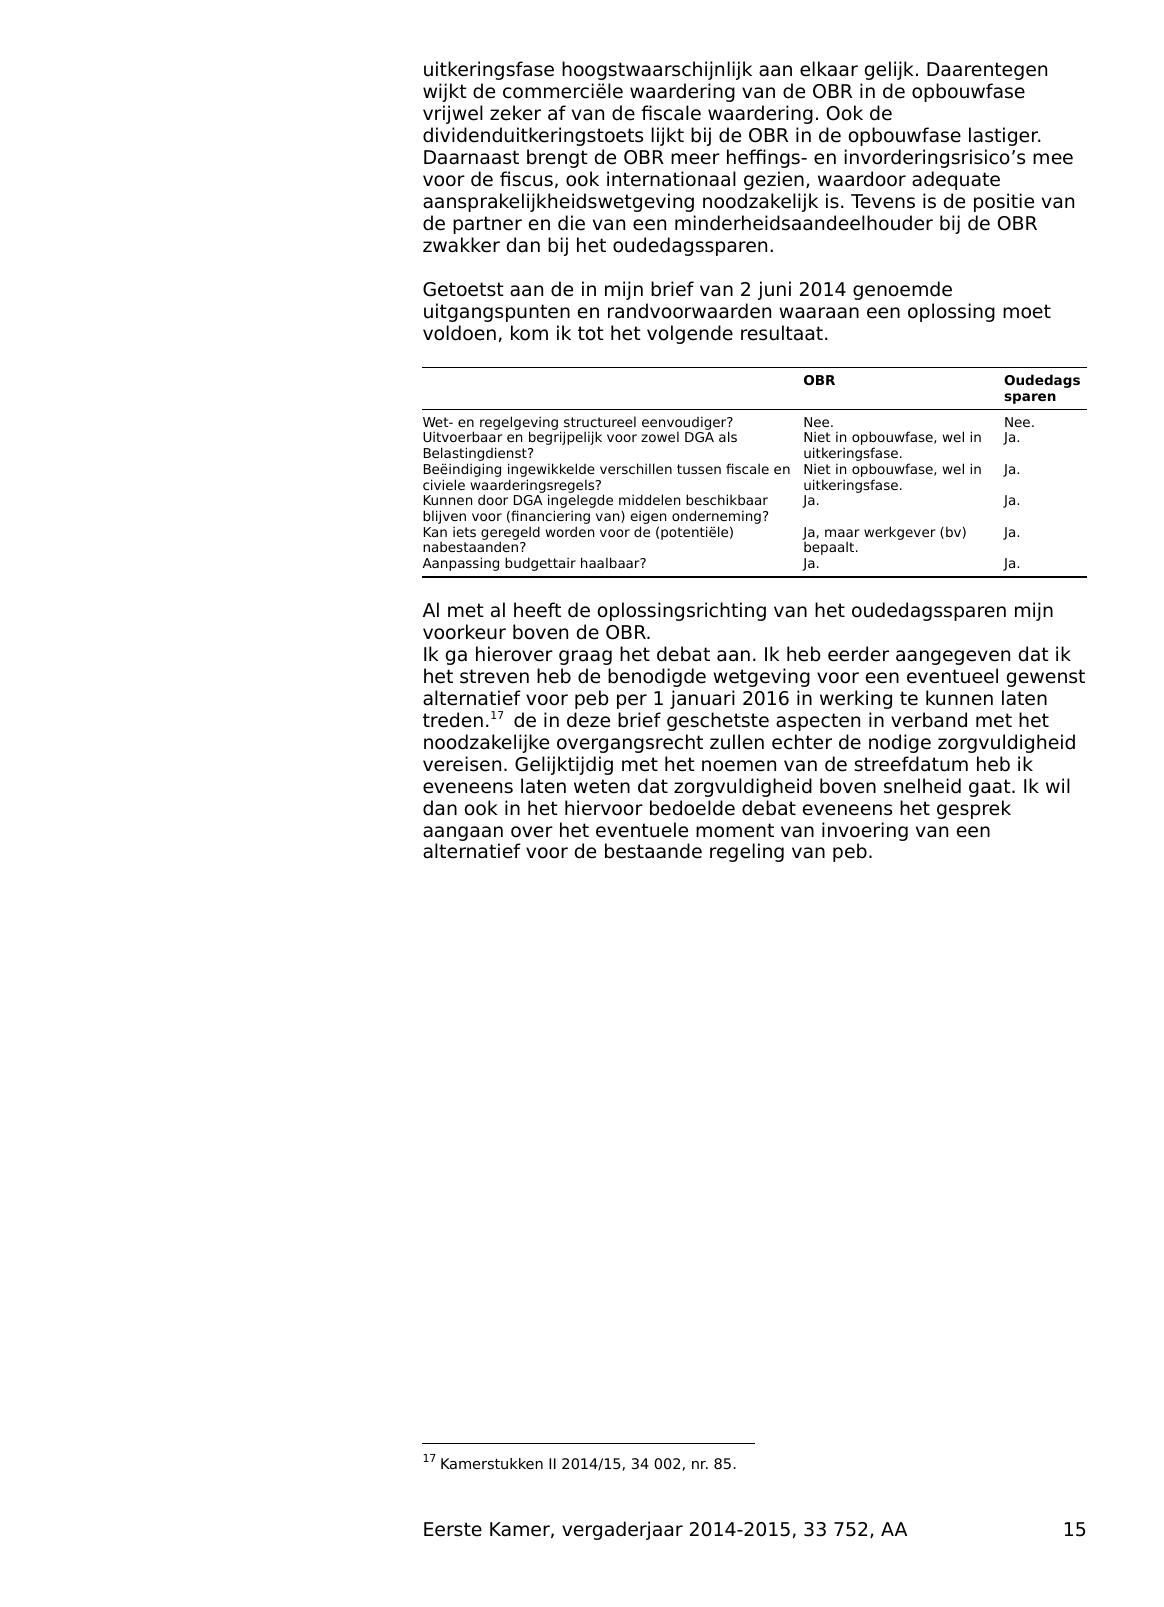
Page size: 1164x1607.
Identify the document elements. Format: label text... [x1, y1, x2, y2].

table_cell Ja. [998, 493, 1087, 524]
table_cell Kan iets geregeld worden voor de (potentiële) nabestaanden? [422, 525, 797, 556]
table_cell Ja, maar werkgever (bv) bepaalt. [797, 525, 998, 556]
table_cell Ja. [797, 493, 998, 524]
table_cell Ja. [797, 556, 998, 576]
table_cell Uitvoerbaar en begrijpelijk voor zowel DGA als Belastingdienst? [422, 430, 797, 462]
table_header Oudedagssparen [998, 368, 1087, 409]
table_cell Ja. [998, 462, 1087, 493]
table_cell Beëindiging ingewikkelde verschillen tussen fiscale en civiele waarderingsregels? [422, 462, 797, 493]
table_cell Niet in opbouwfase, wel in uitkeringsfase. [797, 430, 998, 462]
text uitkeringsfase hoogstwaarschijnlijk aan elkaar gelijk. Daarentegen wijkt de commerciële waardering van de OBR in de opbouwfase vrijwel zeker af van de fiscale waardering. Ook de dividenduitkeringstoets lijkt bij de OBR in de opbouwfase lastiger. Daarnaast brengt de OBR meer heffings- en invorderingsrisico’s mee voor de fiscus, ook internationaal gezien, waardoor adequate aansprakelijkheidswetgeving noodzakelijk is. Tevens is de positie van de partner en die van een minderheidsaandeelhouder bij de OBR zwakker dan bij het oudedagssparen. [422, 59, 1087, 257]
table_cell Aanpassing budgettair haalbaar? [422, 556, 797, 576]
table_cell Ja. [998, 430, 1087, 462]
table_header [422, 368, 797, 409]
table_cell Niet in opbouwfase, wel in uitkeringsfase. [797, 462, 998, 493]
table_cell Wet- en regelgeving structureel eenvoudiger? [422, 410, 797, 430]
table_header OBR [797, 368, 998, 409]
table_cell Ja. [998, 525, 1087, 556]
table_cell Ja. [998, 556, 1087, 576]
text Getoetst aan de in mijn brief van 2 juni 2014 genoemde uitgangspunten en randvoorwaarden waaraan een oplossing moet voldoen, kom ik tot het volgende resultaat. [422, 279, 1087, 345]
table_cell Nee. [998, 410, 1087, 430]
table_cell Kunnen door DGA ingelegde middelen beschikbaar blijven voor (financiering van) eigen onderneming? [422, 493, 797, 524]
text Ik ga hierover graag het debat aan. Ik heb eerder aangegeven dat ik het streven heb de benodigde wetgeving voor een eventueel gewenst alternatief voor peb per 1 januari 2016 in werking te kunnen laten treden. de in deze brief geschetste aspecten in verband met het noodzakelijke overgangsrecht zullen echter de nodige zorgvuldigheid vereisen. Gelijktijdig met het noemen van de streefdatum heb ik eveneens laten weten dat zorgvuldigheid boven snelheid gaat. Ik wil dan ook in het hiervoor bedoelde debat eveneens het gesprek aangaan over het eventuele moment van invoering van een alternatief voor de bestaande regeling van peb. [422, 644, 1087, 863]
table_cell Nee. [797, 410, 998, 430]
text Kamerstukken II 2014/15, 34 002, nr. 85. [422, 1452, 1087, 1474]
text Al met al heeft de oplossingsrichting van het oudedagssparen mijn voorkeur boven de OBR. [422, 600, 1087, 644]
